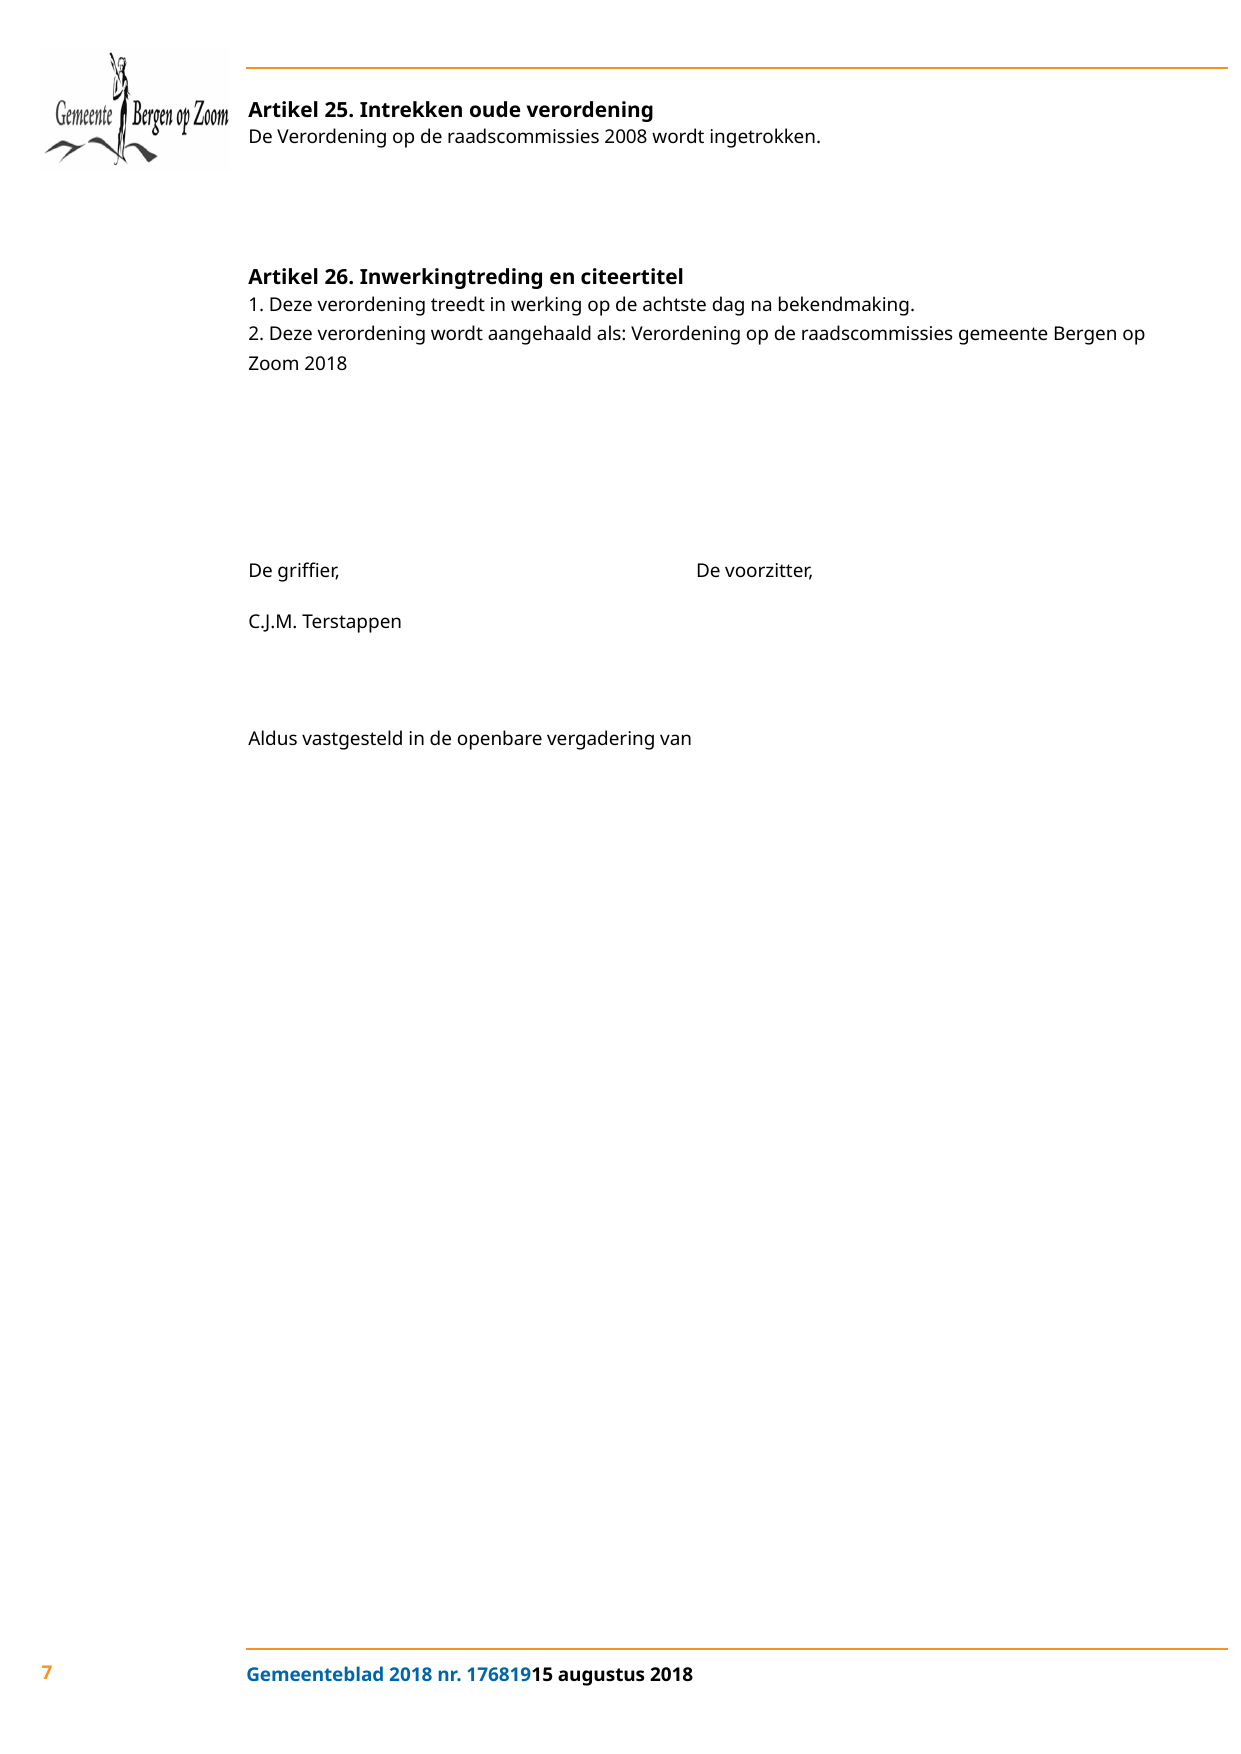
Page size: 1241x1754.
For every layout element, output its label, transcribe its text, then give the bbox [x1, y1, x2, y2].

table_header De griffier, [248, 557, 696, 583]
table_cell [248, 583, 512, 609]
table_cell [696, 609, 1152, 634]
text Artikel 25. Intrekken oude verordening [248, 95, 1152, 123]
picture [41, 47, 231, 172]
table_cell C.J.M. Terstappen [248, 609, 696, 634]
text 2. Deze verordening wordt aangehaald als: Verordening op de raadscommissies gemeente Bergen op Zoom 2018 [248, 320, 1152, 376]
table_cell [696, 583, 968, 609]
text Artikel 26. Inwerkingtreding en citeertitel [248, 262, 1152, 291]
table_cell [512, 583, 696, 609]
table_header De voorzitter, [696, 557, 1152, 583]
text 1. Deze verordening treedt in werking op de achtste dag na bekendmaking. [248, 291, 1152, 317]
table_cell [968, 583, 1152, 609]
text Aldus vastgesteld in de openbare vergadering van [248, 725, 1152, 751]
text De Verordening op de raadscommissies 2008 wordt ingetrokken. [248, 123, 1152, 149]
